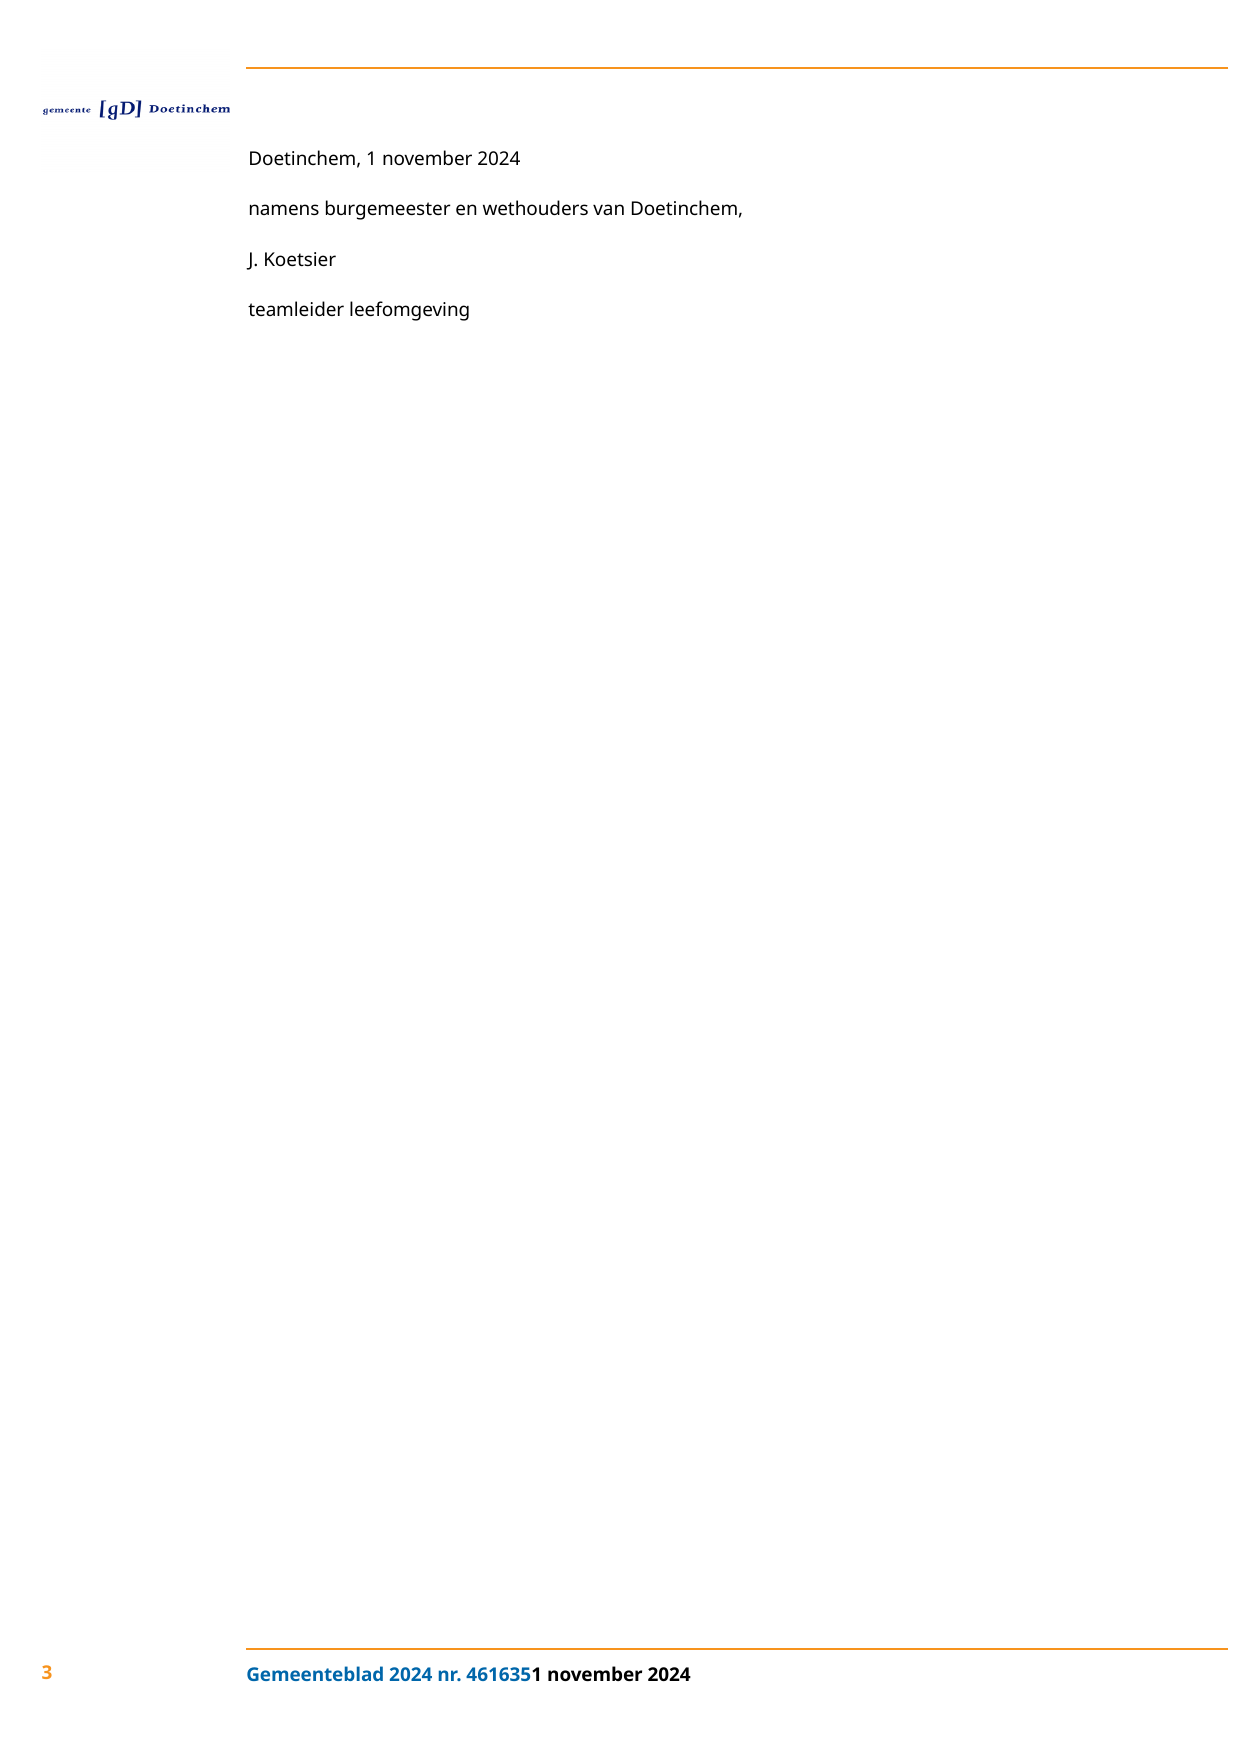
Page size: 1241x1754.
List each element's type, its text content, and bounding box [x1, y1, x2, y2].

text Doetinchem, 1 november 2024 [248, 145, 1152, 171]
picture [41, 47, 231, 172]
text teamleider leefomgeving [248, 296, 1152, 322]
text J. Koetsier [248, 246, 1152, 272]
text namens burgemeester en wethouders van Doetinchem, [248, 196, 1152, 221]
